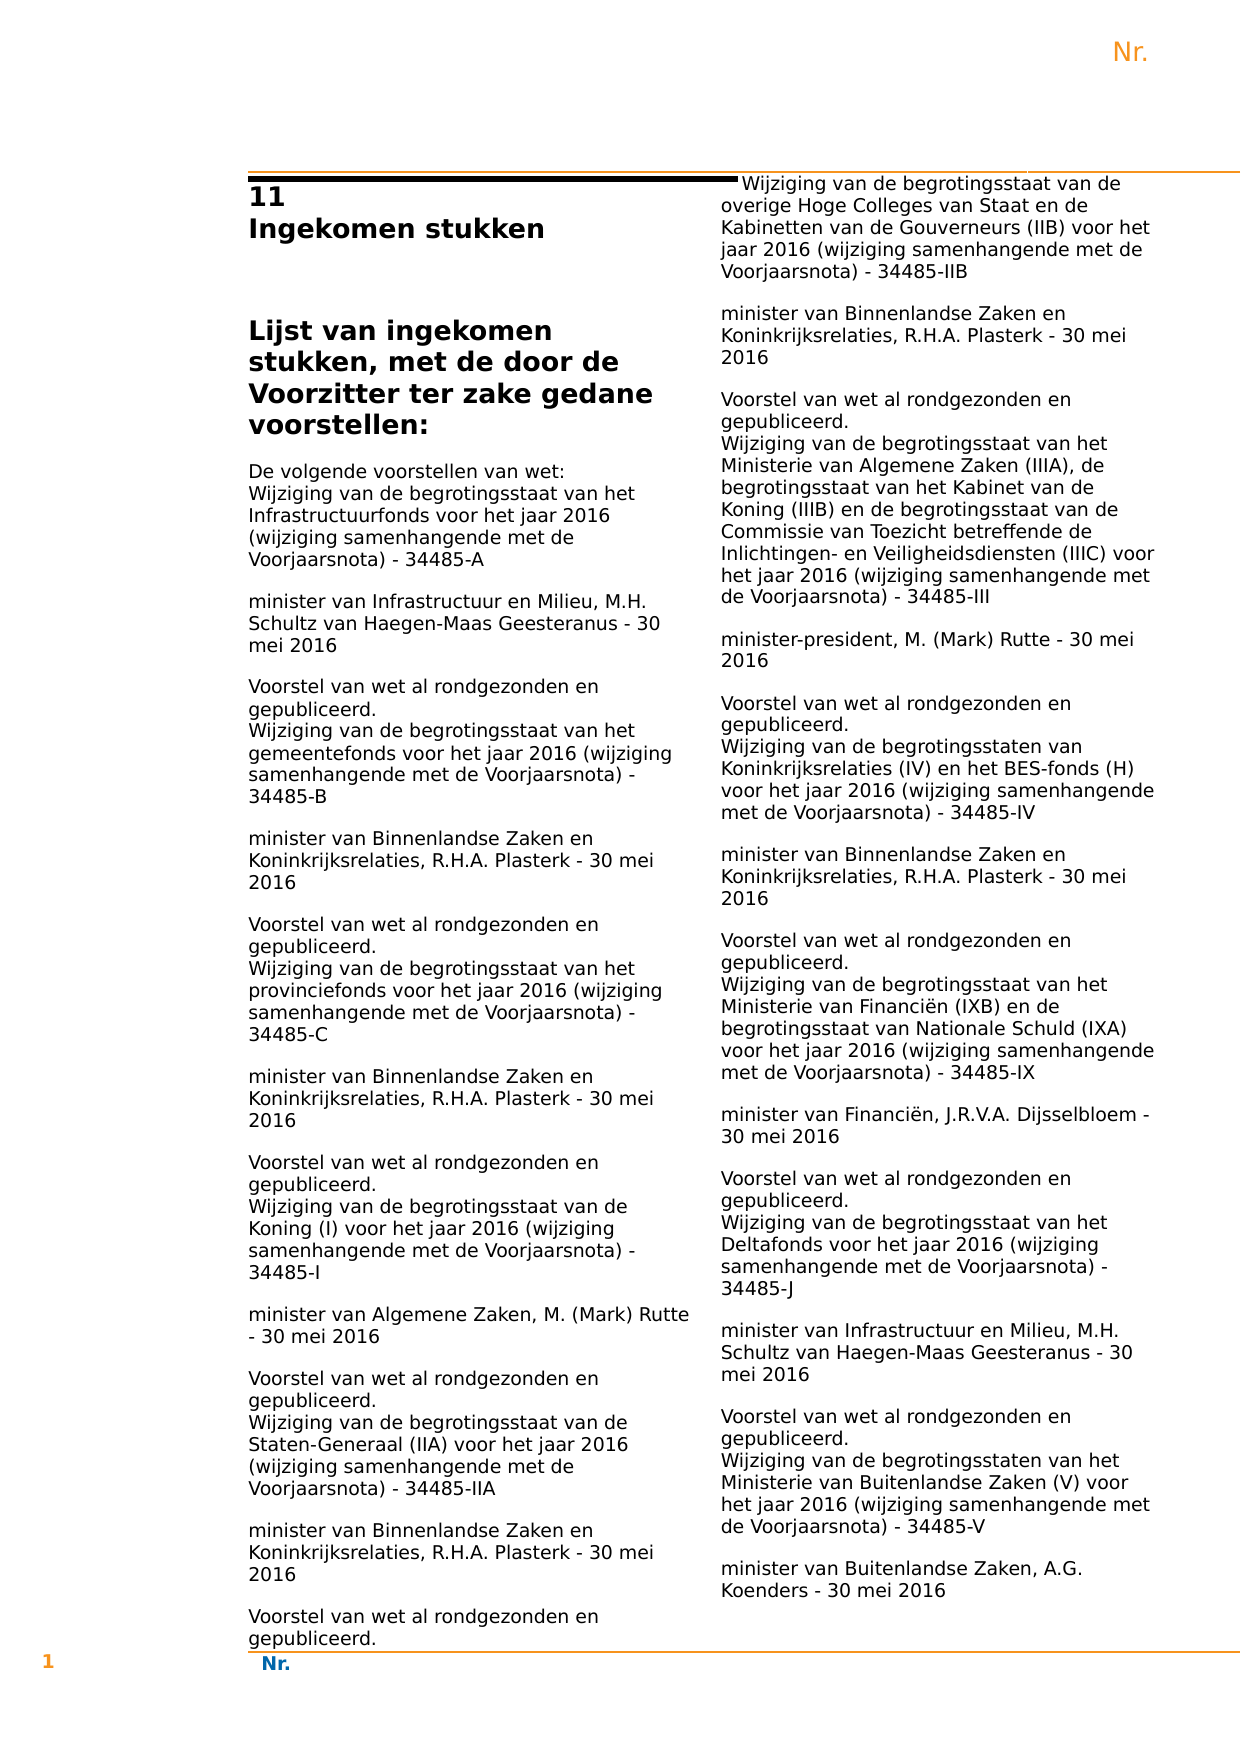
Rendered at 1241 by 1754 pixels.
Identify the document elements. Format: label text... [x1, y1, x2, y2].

title 11 Ingekomen stukken [248, 182, 691, 244]
text Voorstel van wet al rondgezonden en gepubliceerd. [248, 1368, 691, 1412]
text minister van Binnenlandse Zaken en Koninkrijksrelaties, R.H.A. Plasterk - 30 mei 2016 [248, 828, 691, 894]
text Voorstel van wet al rondgezonden en gepubliceerd. [248, 1606, 691, 1650]
text Voorstel van wet al rondgezonden en gepubliceerd. [721, 1406, 1163, 1450]
text minister-president, M. (Mark) Rutte - 30 mei 2016 [721, 628, 1163, 672]
text minister van Financiën, J.R.V.A. Dijsselbloem - 30 mei 2016 [721, 1104, 1163, 1148]
text Wijziging van de begrotingsstaat van het Ministerie van Financiën (IXB) en de begrotingsstaat van Nationale Schuld (IXA) voor het jaar 2016 (wijziging samenhangende met de Voorjaarsnota) - 34485-IX [721, 974, 1163, 1084]
text Wijziging van de begrotingsstaat van de overige Hoge Colleges van Staat en de Kabinetten van de Gouverneurs (IIB) voor het jaar 2016 (wijziging samenhangende met de Voorjaarsnota) - 34485-IIB [721, 173, 1163, 283]
text Voorstel van wet al rondgezonden en gepubliceerd. [721, 930, 1163, 974]
text Wijziging van de begrotingsstaten van het Ministerie van Buitenlandse Zaken (V) voor het jaar 2016 (wijziging samenhangende met de Voorjaarsnota) - 34485-V [721, 1450, 1163, 1538]
text Wijziging van de begrotingsstaten van Koninkrijksrelaties (IV) en het BES-fonds (H) voor het jaar 2016 (wijziging samenhangende met de Voorjaarsnota) - 34485-IV [721, 736, 1163, 824]
title Lijst van ingekomen stukken, met de door de Voorzitter ter zake gedane voorstellen: [248, 316, 691, 441]
text Wijziging van de begrotingsstaat van het Ministerie van Algemene Zaken (IIIA), de begrotingsstaat van het Kabinet van de Koning (IIIB) en de begrotingsstaat van de Commissie van Toezicht betreffende de Inlichtingen- en Veiligheidsdiensten (IIIC) voor het jaar 2016 (wijziging samenhangende met de Voorjaarsnota) - 34485-III [721, 433, 1163, 608]
text Voorstel van wet al rondgezonden en gepubliceerd. [721, 692, 1163, 736]
text minister van Binnenlandse Zaken en Koninkrijksrelaties, R.H.A. Plasterk - 30 mei 2016 [721, 844, 1163, 910]
text minister van Binnenlandse Zaken en Koninkrijksrelaties, R.H.A. Plasterk - 30 mei 2016 [721, 303, 1163, 369]
text Wijziging van de begrotingsstaat van de Staten-Generaal (IIA) voor het jaar 2016 (wijziging samenhangende met de Voorjaarsnota) - 34485-IIA [248, 1412, 691, 1500]
text De volgende voorstellen van wet: [248, 461, 691, 483]
text Voorstel van wet al rondgezonden en gepubliceerd. [248, 914, 691, 958]
text Wijziging van de begrotingsstaat van de Koning (I) voor het jaar 2016 (wijziging samenhangende met de Voorjaarsnota) - 34485-I [248, 1196, 691, 1284]
text minister van Infrastructuur en Milieu, M.H. Schultz van Haegen-Maas Geesteranus - 30 mei 2016 [248, 591, 691, 656]
text Wijziging van de begrotingsstaat van het Deltafonds voor het jaar 2016 (wijziging samenhangende met de Voorjaarsnota) - 34485-J [721, 1212, 1163, 1300]
text Voorstel van wet al rondgezonden en gepubliceerd. [721, 389, 1163, 433]
text minister van Binnenlandse Zaken en Koninkrijksrelaties, R.H.A. Plasterk - 30 mei 2016 [248, 1520, 691, 1586]
text Wijziging van de begrotingsstaat van het provinciefonds voor het jaar 2016 (wijziging samenhangende met de Voorjaarsnota) - 34485-C [248, 958, 691, 1046]
text minister van Binnenlandse Zaken en Koninkrijksrelaties, R.H.A. Plasterk - 30 mei 2016 [248, 1066, 691, 1132]
text Voorstel van wet al rondgezonden en gepubliceerd. [248, 1152, 691, 1196]
text Voorstel van wet al rondgezonden en gepubliceerd. [248, 676, 691, 720]
text minister van Algemene Zaken, M. (Mark) Rutte - 30 mei 2016 [248, 1304, 691, 1348]
text Wijziging van de begrotingsstaat van het gemeentefonds voor het jaar 2016 (wijziging samenhangende met de Voorjaarsnota) - 34485-B [248, 720, 691, 808]
text minister van Infrastructuur en Milieu, M.H. Schultz van Haegen-Maas Geesteranus - 30 mei 2016 [721, 1320, 1163, 1386]
text Wijziging van de begrotingsstaat van het Infrastructuurfonds voor het jaar 2016 (wijziging samenhangende met de Voorjaarsnota) - 34485-A [248, 483, 691, 571]
text Voorstel van wet al rondgezonden en gepubliceerd. [721, 1168, 1163, 1212]
text minister van Buitenlandse Zaken, A.G. Koenders - 30 mei 2016 [721, 1558, 1163, 1602]
